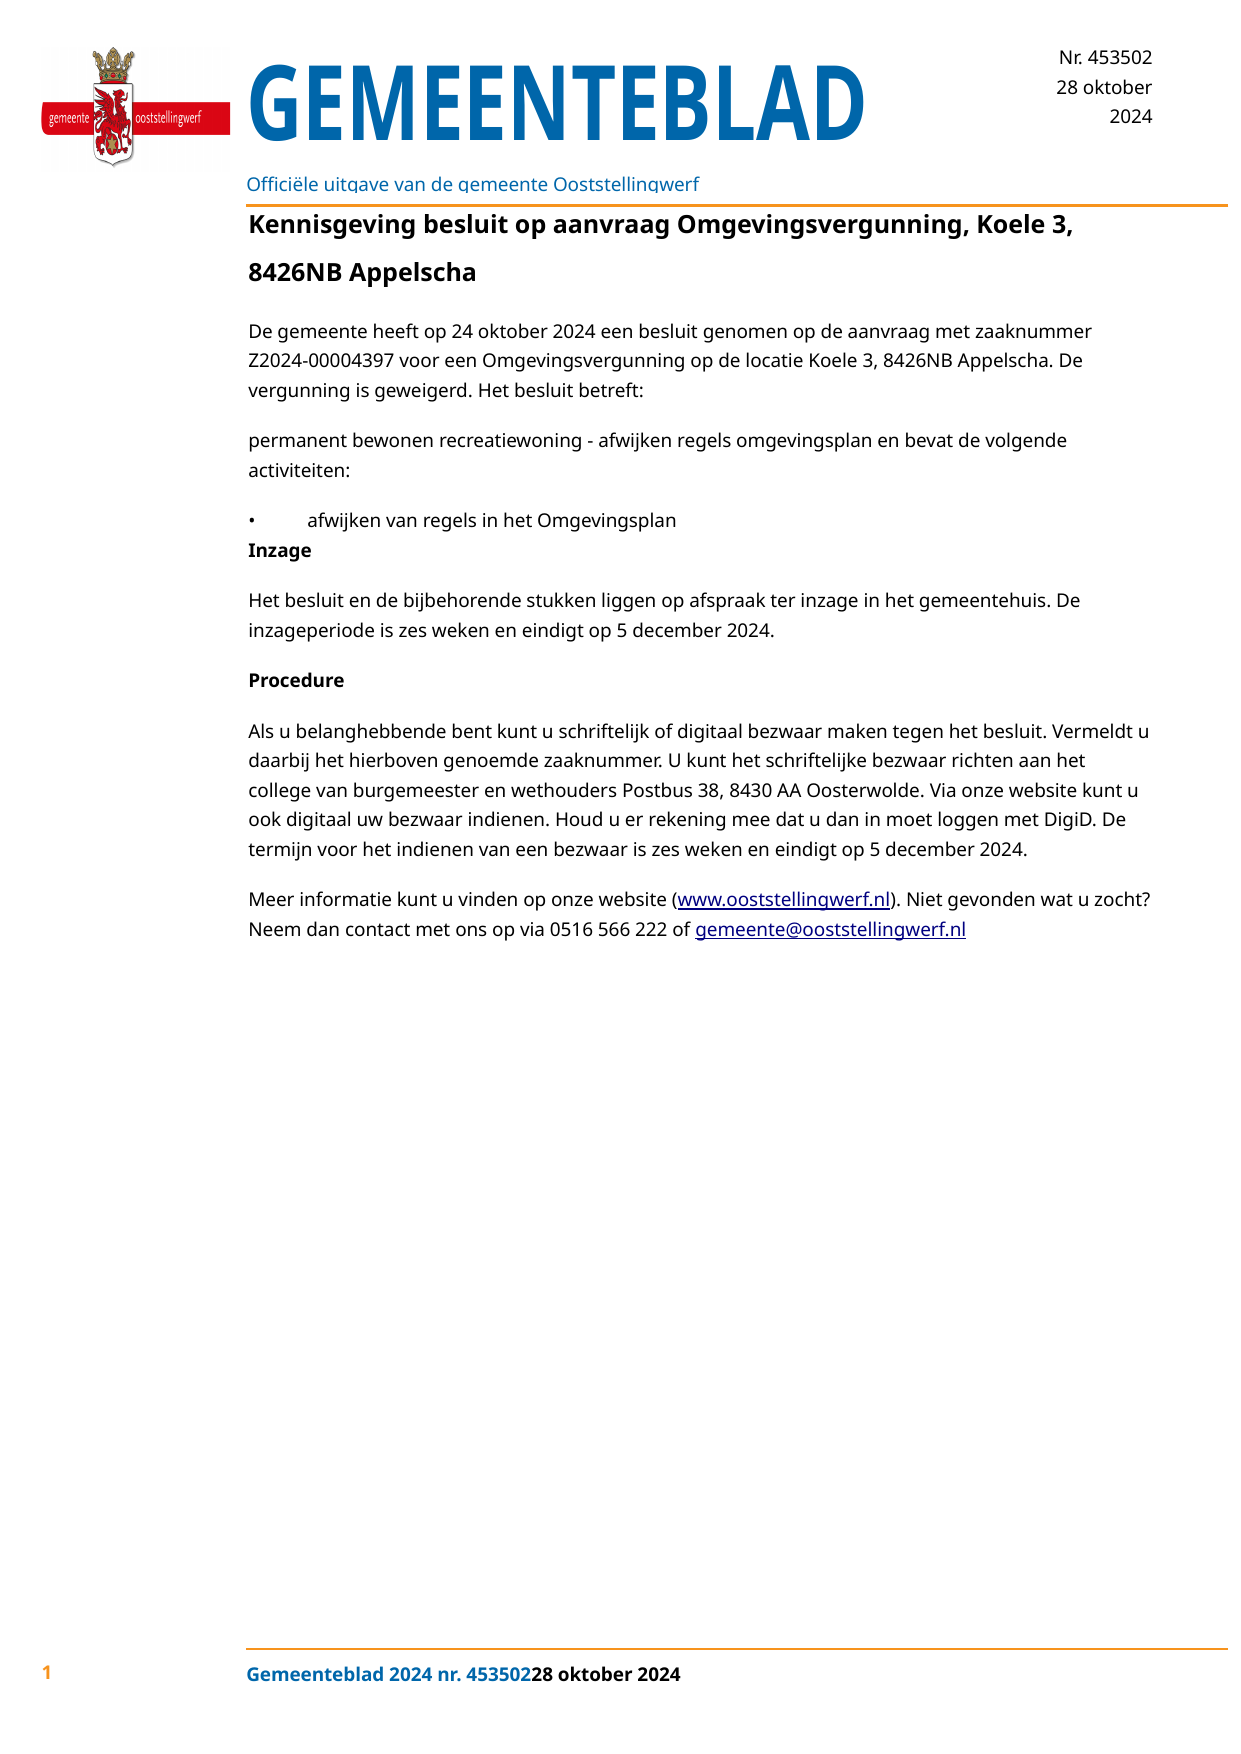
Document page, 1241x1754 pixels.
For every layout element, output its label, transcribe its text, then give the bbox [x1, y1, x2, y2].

text permanent bewonen recreatiewoning - afwijken regels omgevingsplan en bevat de volgende activiteiten: [248, 427, 1152, 483]
text Meer informatie kunt u vinden op onze website (www.ooststellingwerf.nl). Niet gevonden wat u zocht? Neem dan contact met ons op via 0516 566 222 of gemeente@ooststellingwerf.nl [248, 887, 1152, 942]
list afwijken van regels in het Omgevingsplan [248, 507, 1152, 533]
text Inzage [248, 537, 1152, 563]
text Het besluit en de bijbehorende stukken liggen op afspraak ter inzage in het gemeentehuis. De inzageperiode is zes weken en eindigt op 5 december 2024. [248, 587, 1152, 643]
text Kennisgeving besluit op aanvraag Omgevingsvergunning, Koele 3, 8426NB Appelscha [248, 207, 1152, 288]
text Procedure [248, 667, 1152, 693]
text De gemeente heeft op 24 oktober 2024 een besluit genomen op de aanvraag met zaaknummer Z2024-00004397 voor een Omgevingsvergunning op de locatie Koele 3, 8426NB Appelscha. De vergunning is geweigerd. Het besluit betreft: [248, 318, 1152, 403]
picture [41, 47, 231, 172]
text Als u belanghebbende bent kunt u schriftelijk of digitaal bezwaar maken tegen het besluit. Vermeldt u daarbij het hierboven genoemde zaaknummer. U kunt het schriftelijke bezwaar richten aan het college van burgemeester en wethouders Postbus 38, 8430 AA Oosterwolde. Via onze website kunt u ook digitaal uw bezwaar indienen. Houd u er rekening mee dat u dan in moet loggen met DigiD. De termijn voor het indienen van een bezwaar is zes weken en eindigt op 5 december 2024. [248, 718, 1152, 862]
